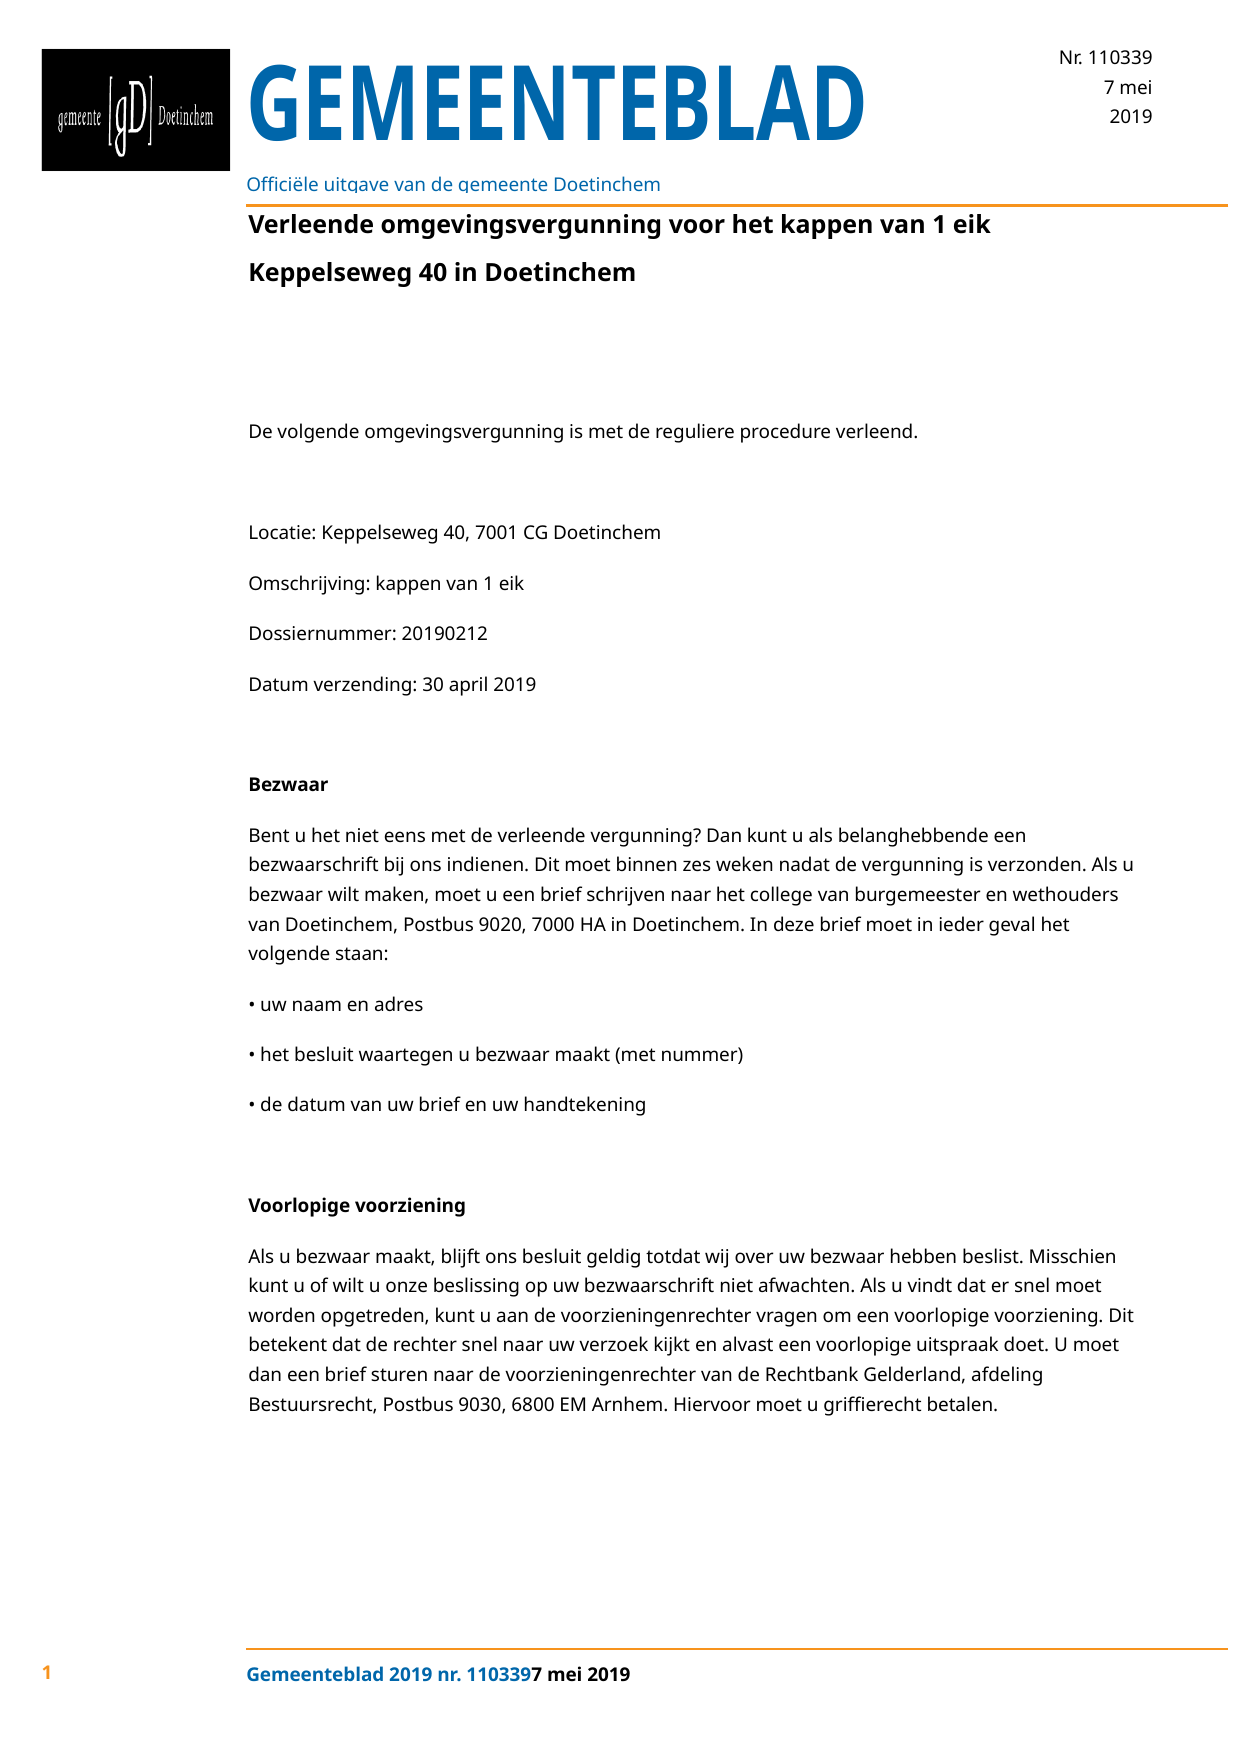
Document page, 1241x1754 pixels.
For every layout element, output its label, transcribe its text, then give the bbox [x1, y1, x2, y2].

text • uw naam en adres [248, 991, 1152, 1017]
text Als u bezwaar maakt, blijft ons besluit geldig totdat wij over uw bezwaar hebben beslist. Misschien kunt u of wilt u onze beslissing op uw bezwaarschrift niet afwachten. Als u vindt dat er snel moet worden opgetreden, kunt u aan de voorzieningenrechter vragen om een voorlopige voorziening. Dit betekent dat de rechter snel naar uw verzoek kijkt en alvast een voorlopige uitspraak doet. U moet dan een brief sturen naar de voorzieningenrechter van de Rechtbank Gelderland, afdeling Bestuursrecht, Postbus 9030, 6800 EM Arnhem. Hiervoor moet u griffierecht betalen. [248, 1243, 1152, 1417]
text Voorlopige voorziening [248, 1192, 1152, 1218]
text • het besluit waartegen u bezwaar maakt (met nummer) [248, 1041, 1152, 1067]
text Bezwaar [248, 772, 1152, 797]
text • de datum van uw brief en uw handtekening [248, 1092, 1152, 1117]
text De volgende omgevingsvergunning is met de reguliere procedure verleend. [248, 419, 1152, 444]
text Locatie: Keppelseweg 40, 7001 CG Doetinchem [248, 519, 1152, 545]
text Omschrijving: kappen van 1 eik [248, 570, 1152, 596]
text Datum verzending: 30 april 2019 [248, 671, 1152, 697]
text Dossiernummer: 20190212 [248, 620, 1152, 646]
text Bent u het niet eens met de verleende vergunning? Dan kunt u als belanghebbende een bezwaarschrift bij ons indienen. Dit moet binnen zes weken nadat de vergunning is verzonden. Als u bezwaar wilt maken, moet u een brief schrijven naar het college van burgemeester en wethouders van Doetinchem, Postbus 9020, 7000 HA in Doetinchem. In deze brief moet in ieder geval het volgende staan: [248, 822, 1152, 966]
text Verleende omgevingsvergunning voor het kappen van 1 eik Keppelseweg 40 in Doetinchem [248, 207, 1152, 288]
picture [41, 47, 231, 172]
